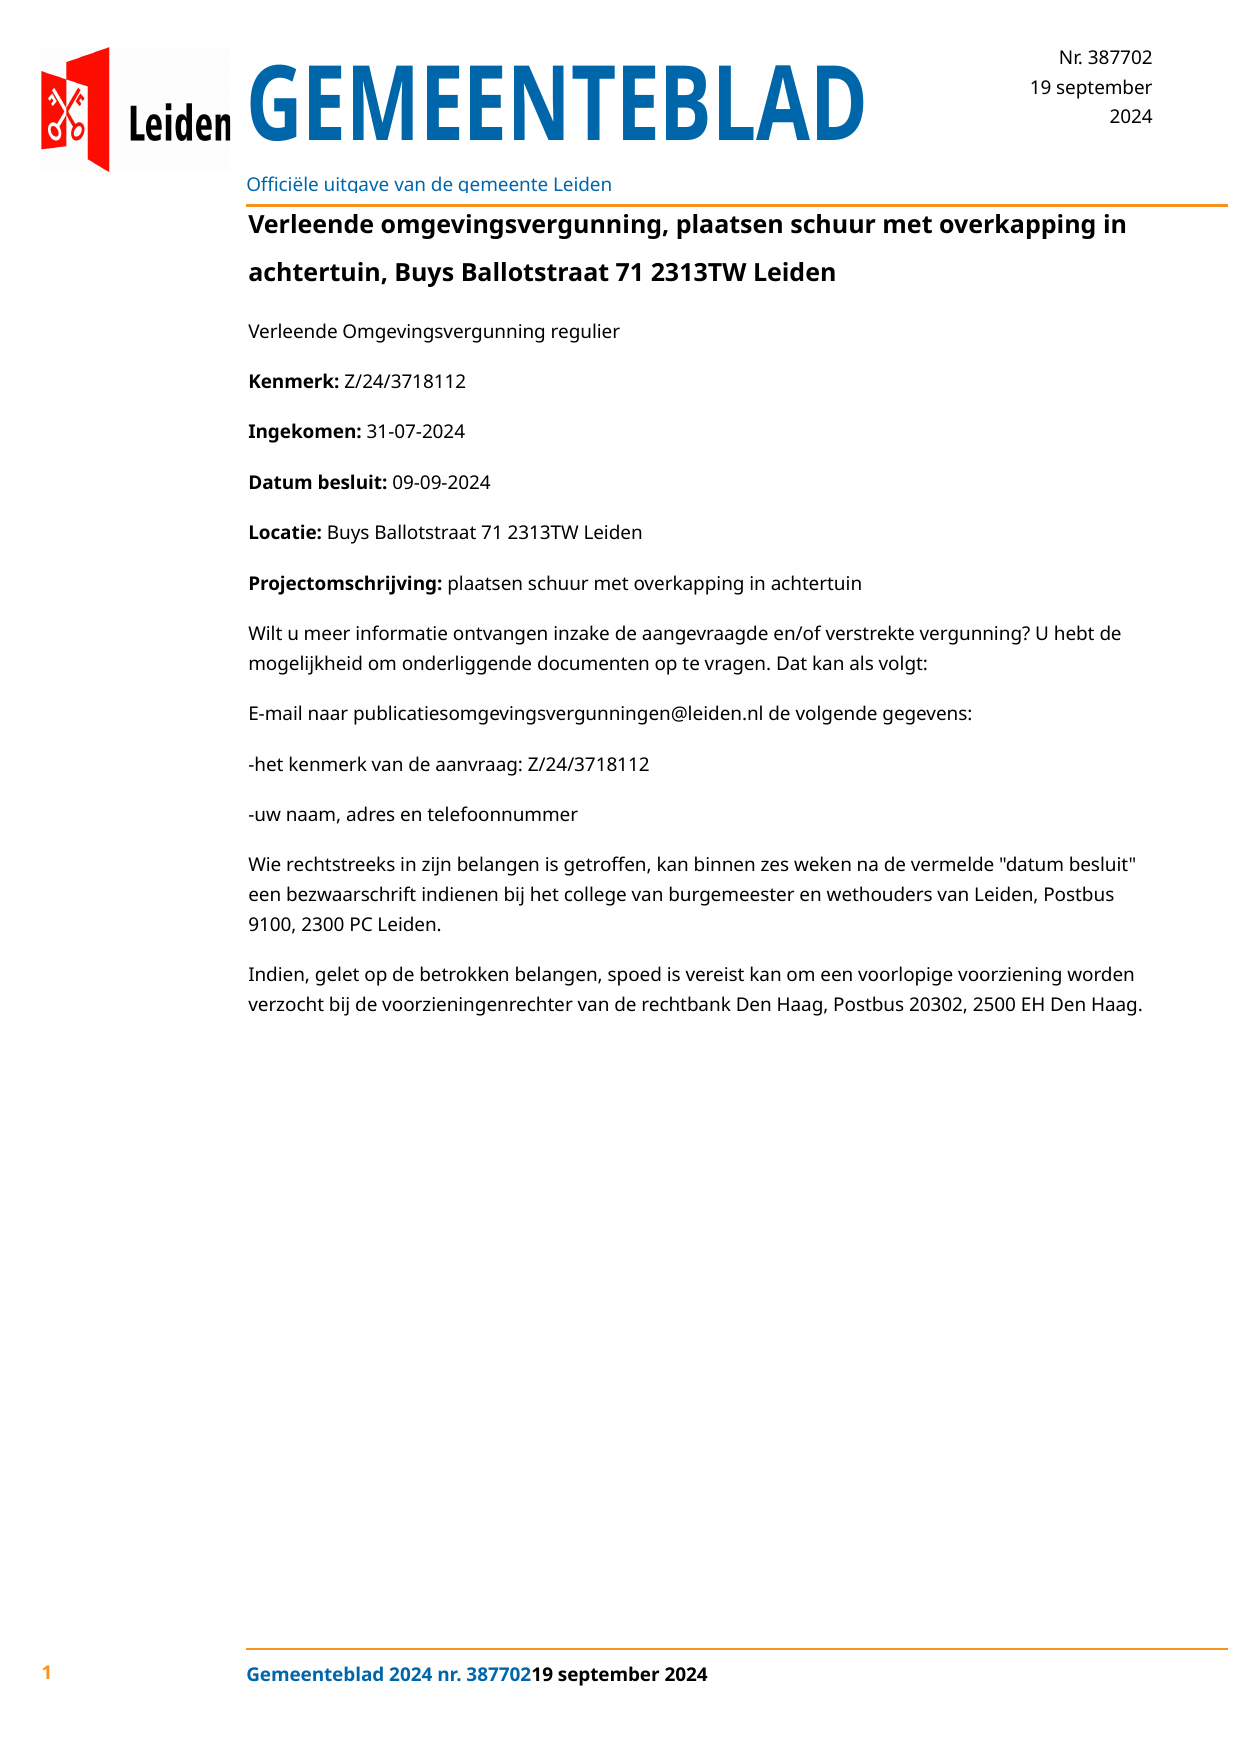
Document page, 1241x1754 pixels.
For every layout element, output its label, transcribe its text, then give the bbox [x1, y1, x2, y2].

text Verleende omgevingsvergunning, plaatsen schuur met overkapping in achtertuin, Buys Ballotstraat 71 2313TW Leiden [248, 207, 1152, 288]
text Ingekomen: 31-07-2024 [248, 419, 1152, 444]
text Kenmerk: Z/24/3718112 [248, 368, 1152, 394]
text Wilt u meer informatie ontvangen inzake de aangevraagde en/of verstrekte vergunning? U hebt de mogelijkheid om onderliggende documenten op te vragen. Dat kan als volgt: [248, 620, 1152, 676]
text Datum besluit: 09-09-2024 [248, 469, 1152, 495]
text Locatie: Buys Ballotstraat 71 2313TW Leiden [248, 519, 1152, 545]
picture [41, 47, 231, 172]
text Verleende Omgevingsvergunning regulier [248, 318, 1152, 344]
text Projectomschrijving: plaatsen schuur met overkapping in achtertuin [248, 570, 1152, 596]
text Indien, gelet op de betrokken belangen, spoed is vereist kan om een voorlopige voorziening worden verzocht bij de voorzieningenrechter van de rechtbank Den Haag, Postbus 20302, 2500 EH Den Haag. [248, 961, 1152, 1017]
text Wie rechtstreeks in zijn belangen is getroffen, kan binnen zes weken na de vermelde "datum besluit" een bezwaarschrift indienen bij het college van burgemeester en wethouders van Leiden, Postbus 9100, 2300 PC Leiden. [248, 852, 1152, 937]
text -uw naam, adres en telefoonnummer [248, 801, 1152, 827]
text E-mail naar publicatiesomgevingsvergunningen@leiden.nl de volgende gegevens: [248, 700, 1152, 726]
text -het kenmerk van de aanvraag: Z/24/3718112 [248, 751, 1152, 777]
